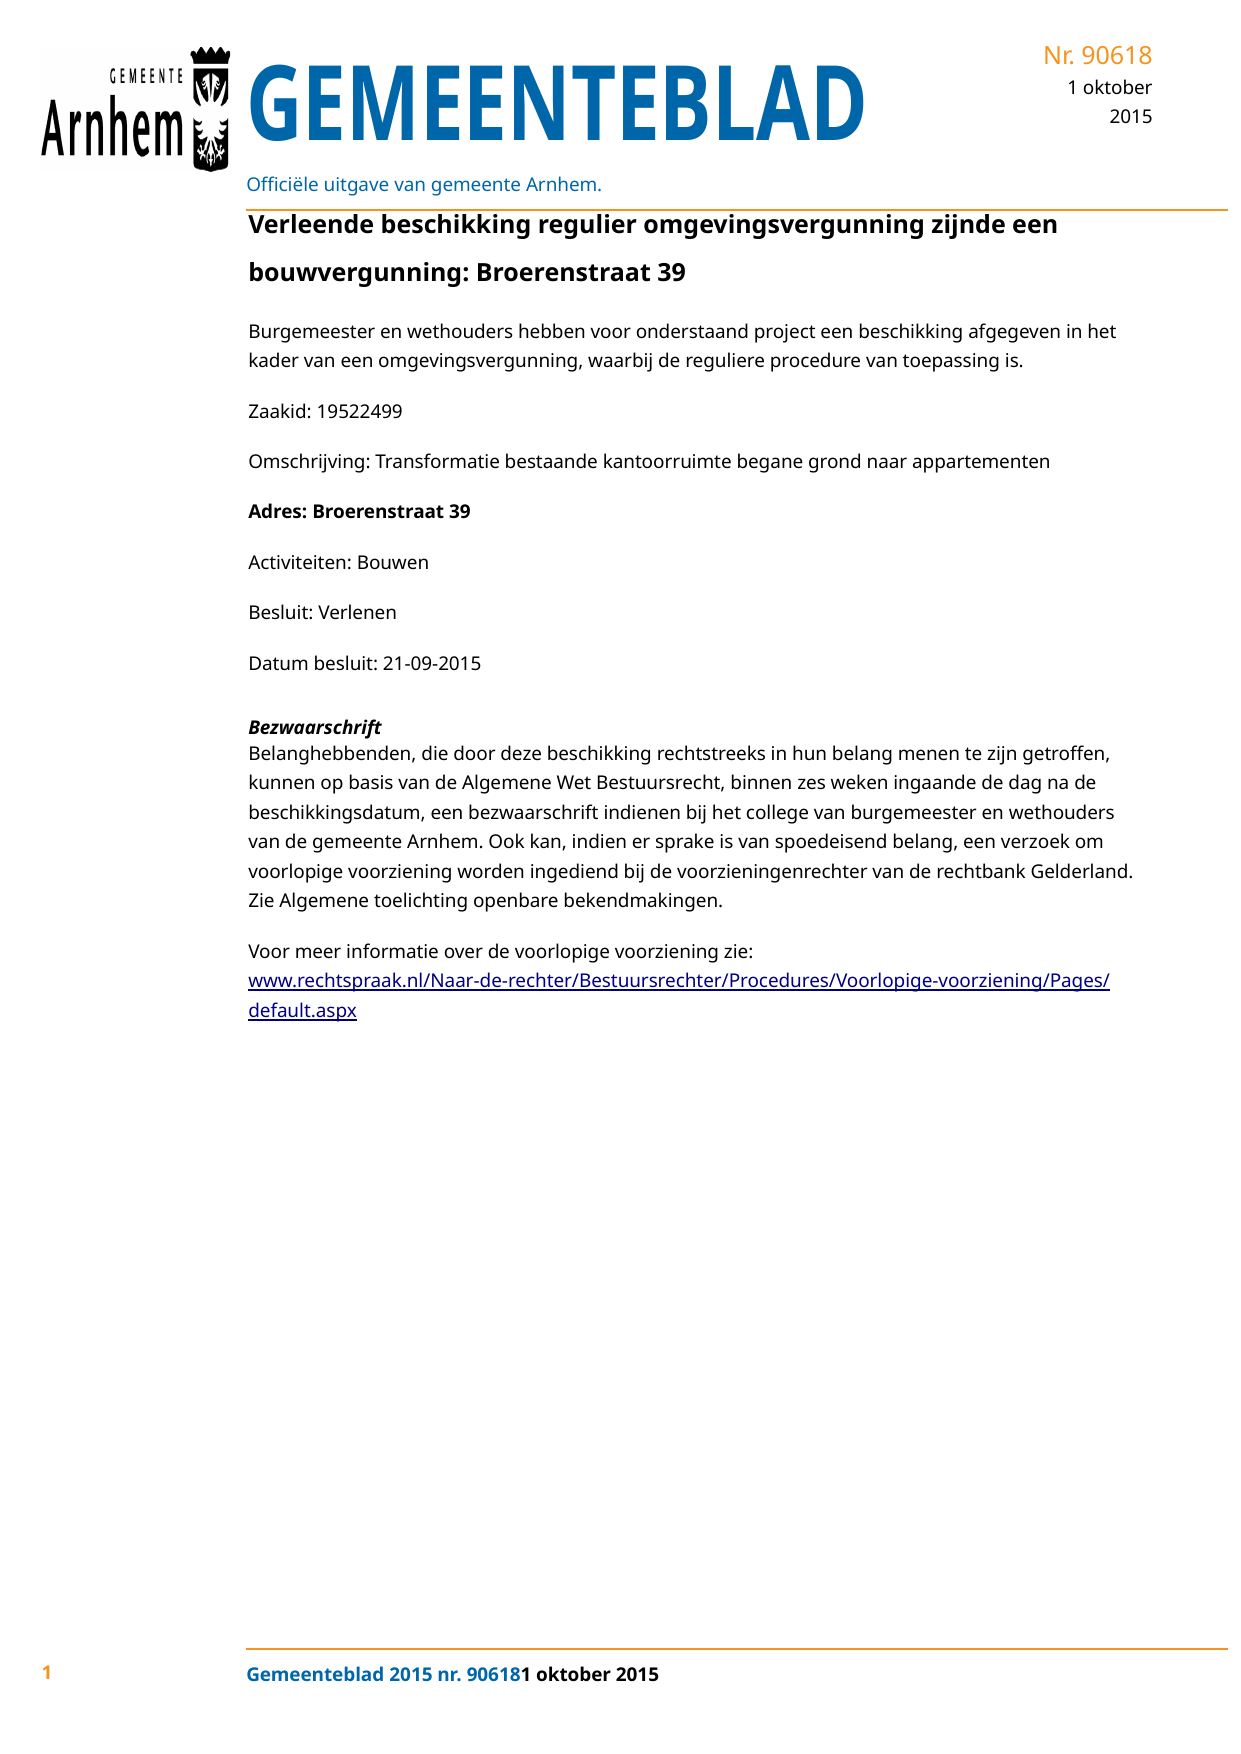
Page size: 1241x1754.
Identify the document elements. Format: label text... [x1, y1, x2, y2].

text Belanghebbenden, die door deze beschikking rechtstreeks in hun belang menen te zijn getroffen, kunnen op basis van de Algemene Wet Bestuursrecht, binnen zes weken ingaande de dag na de beschikkingsdatum, een bezwaarschrift indienen bij het college van burgemeester en wethouders van de gemeente Arnhem. Ook kan, indien er sprake is van spoedeisend belang, een verzoek om voorlopige voorziening worden ingediend bij de voorzieningenrechter van de rechtbank Gelderland. Zie Algemene toelichting openbare bekendmakingen. [248, 740, 1152, 913]
text Activiteiten: Bouwen [248, 549, 1152, 575]
text Bezwaarschrift [248, 714, 1152, 740]
picture [41, 47, 231, 172]
text Verleende beschikking regulier omgevingsvergunning zijnde een bouwvergunning: Broerenstraat 39 [248, 211, 1152, 288]
text Besluit: Verlenen [248, 599, 1152, 625]
text Adres: Broerenstraat 39 [248, 499, 1152, 524]
text Omschrijving: Transformatie bestaande kantoorruimte begane grond naar appartementen [248, 448, 1152, 474]
text Voor meer informatie over de voorlopige voorziening zie: www.rechtspraak.nl/Naar-de-rechter/Bestuursrechter/Procedures/Voorlopige-voorziening/Pages/default.aspx [248, 938, 1152, 1023]
text Datum besluit: 21-09-2015 [248, 650, 1152, 676]
text Zaakid: 19522499 [248, 398, 1152, 424]
text Burgemeester en wethouders hebben voor onderstaand project een beschikking afgegeven in het kader van een omgevingsvergunning, waarbij de reguliere procedure van toepassing is. [248, 318, 1152, 373]
